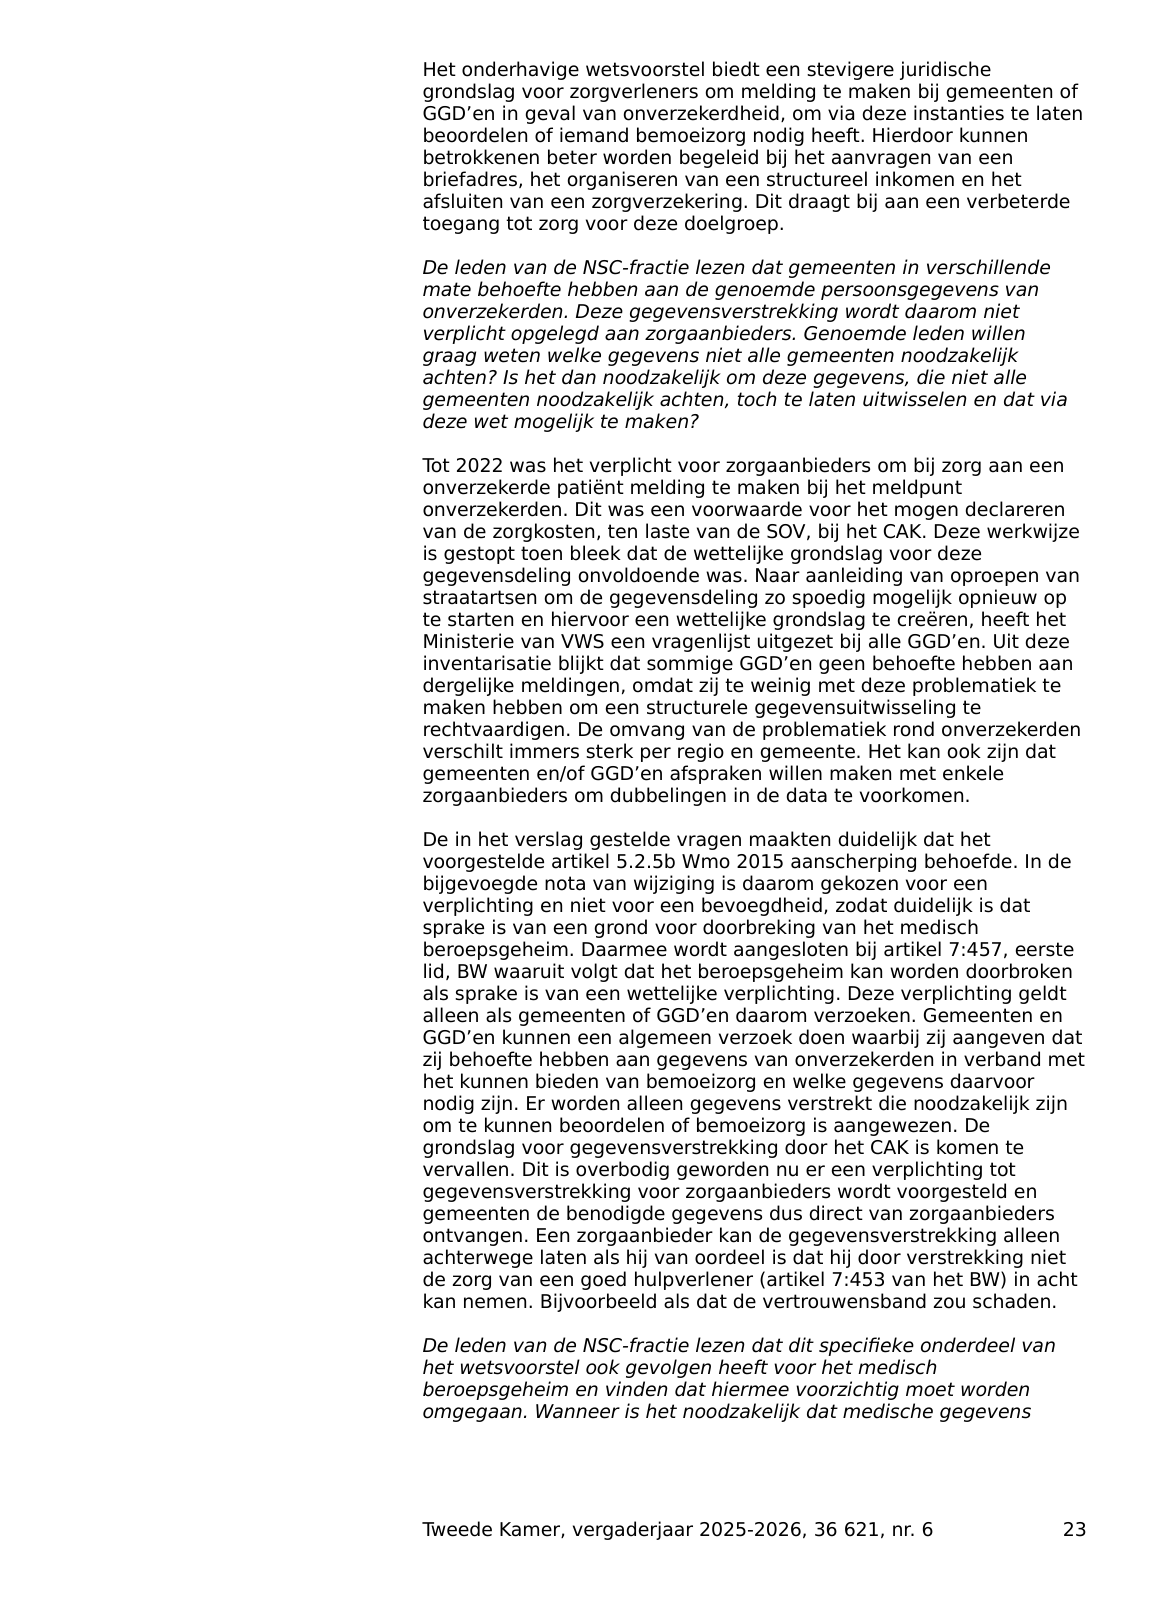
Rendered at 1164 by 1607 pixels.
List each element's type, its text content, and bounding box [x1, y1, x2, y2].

text De in het verslag gestelde vragen maakten duidelijk dat het voorgestelde artikel 5.2.5b Wmo 2015 aanscherping behoefde. In de bijgevoegde nota van wijziging is daarom gekozen voor een verplichting en niet voor een bevoegdheid, zodat duidelijk is dat sprake is van een grond voor doorbreking van het medisch beroepsgeheim. Daarmee wordt aangesloten bij artikel 7:457, eerste lid, BW waaruit volgt dat het beroepsgeheim kan worden doorbroken als sprake is van een wettelijke verplichting. Deze verplichting geldt alleen als gemeenten of GGD’en daarom verzoeken. Gemeenten en GGD’en kunnen een algemeen verzoek doen waarbij zij aangeven dat zij behoefte hebben aan gegevens van onverzekerden in verband met het kunnen bieden van bemoeizorg en welke gegevens daarvoor nodig zijn. Er worden alleen gegevens verstrekt die noodzakelijk zijn om te kunnen beoordelen of bemoeizorg is aangewezen. De grondslag voor gegevensverstrekking door het CAK is komen te vervallen. Dit is overbodig geworden nu er een verplichting tot gegevensverstrekking voor zorgaanbieders wordt voorgesteld en gemeenten de benodigde gegevens dus direct van zorgaanbieders ontvangen. Een zorgaanbieder kan de gegevensverstrekking alleen achterwege laten als hij van oordeel is dat hij door verstrekking niet de zorg van een goed hulpverlener (artikel 7:453 van het BW) in acht kan nemen. Bijvoorbeeld als dat de vertrouwensband zou schaden. [422, 829, 1087, 1312]
text De leden van de NSC-fractie lezen dat dit specifieke onderdeel van het wetsvoorstel ook gevolgen heeft voor het medisch beroepsgeheim en vinden dat hiermee voorzichtig moet worden omgegaan. Wanneer is het noodzakelijk dat medische gegevens [422, 1335, 1087, 1423]
text Het onderhavige wetsvoorstel biedt een stevigere juridische grondslag voor zorgverleners om melding te maken bij gemeenten of GGD’en in geval van onverzekerdheid, om via deze instanties te laten beoordelen of iemand bemoeizorg nodig heeft. Hierdoor kunnen betrokkenen beter worden begeleid bij het aanvragen van een briefadres, het organiseren van een structureel inkomen en het afsluiten van een zorgverzekering. Dit draagt bij aan een verbeterde toegang tot zorg voor deze doelgroep. [422, 59, 1087, 235]
text Tot 2022 was het verplicht voor zorgaanbieders om bij zorg aan een onverzekerde patiënt melding te maken bij het meldpunt onverzekerden. Dit was een voorwaarde voor het mogen declareren van de zorgkosten, ten laste van de SOV, bij het CAK. Deze werkwijze is gestopt toen bleek dat de wettelijke grondslag voor deze gegevensdeling onvoldoende was. Naar aanleiding van oproepen van straatartsen om de gegevensdeling zo spoedig mogelijk opnieuw op te starten en hiervoor een wettelijke grondslag te creëren, heeft het Ministerie van VWS een vragenlijst uitgezet bij alle GGD’en. Uit deze inventarisatie blijkt dat sommige GGD’en geen behoefte hebben aan dergelijke meldingen, omdat zij te weinig met deze problematiek te maken hebben om een structurele gegevensuitwisseling te rechtvaardigen. De omvang van de problematiek rond onverzekerden verschilt immers sterk per regio en gemeente. Het kan ook zijn dat gemeenten en/of GGD’en afspraken willen maken met enkele zorgaanbieders om dubbelingen in de data te voorkomen. [422, 455, 1087, 807]
text De leden van de NSC-fractie lezen dat gemeenten in verschillende mate behoefte hebben aan de genoemde persoonsgegevens van onverzekerden. Deze gegevensverstrekking wordt daarom niet verplicht opgelegd aan zorgaanbieders. Genoemde leden willen graag weten welke gegevens niet alle gemeenten noodzakelijk achten? Is het dan noodzakelijk om deze gegevens, die niet alle gemeenten noodzakelijk achten, toch te laten uitwisselen en dat via deze wet mogelijk te maken? [422, 257, 1087, 433]
